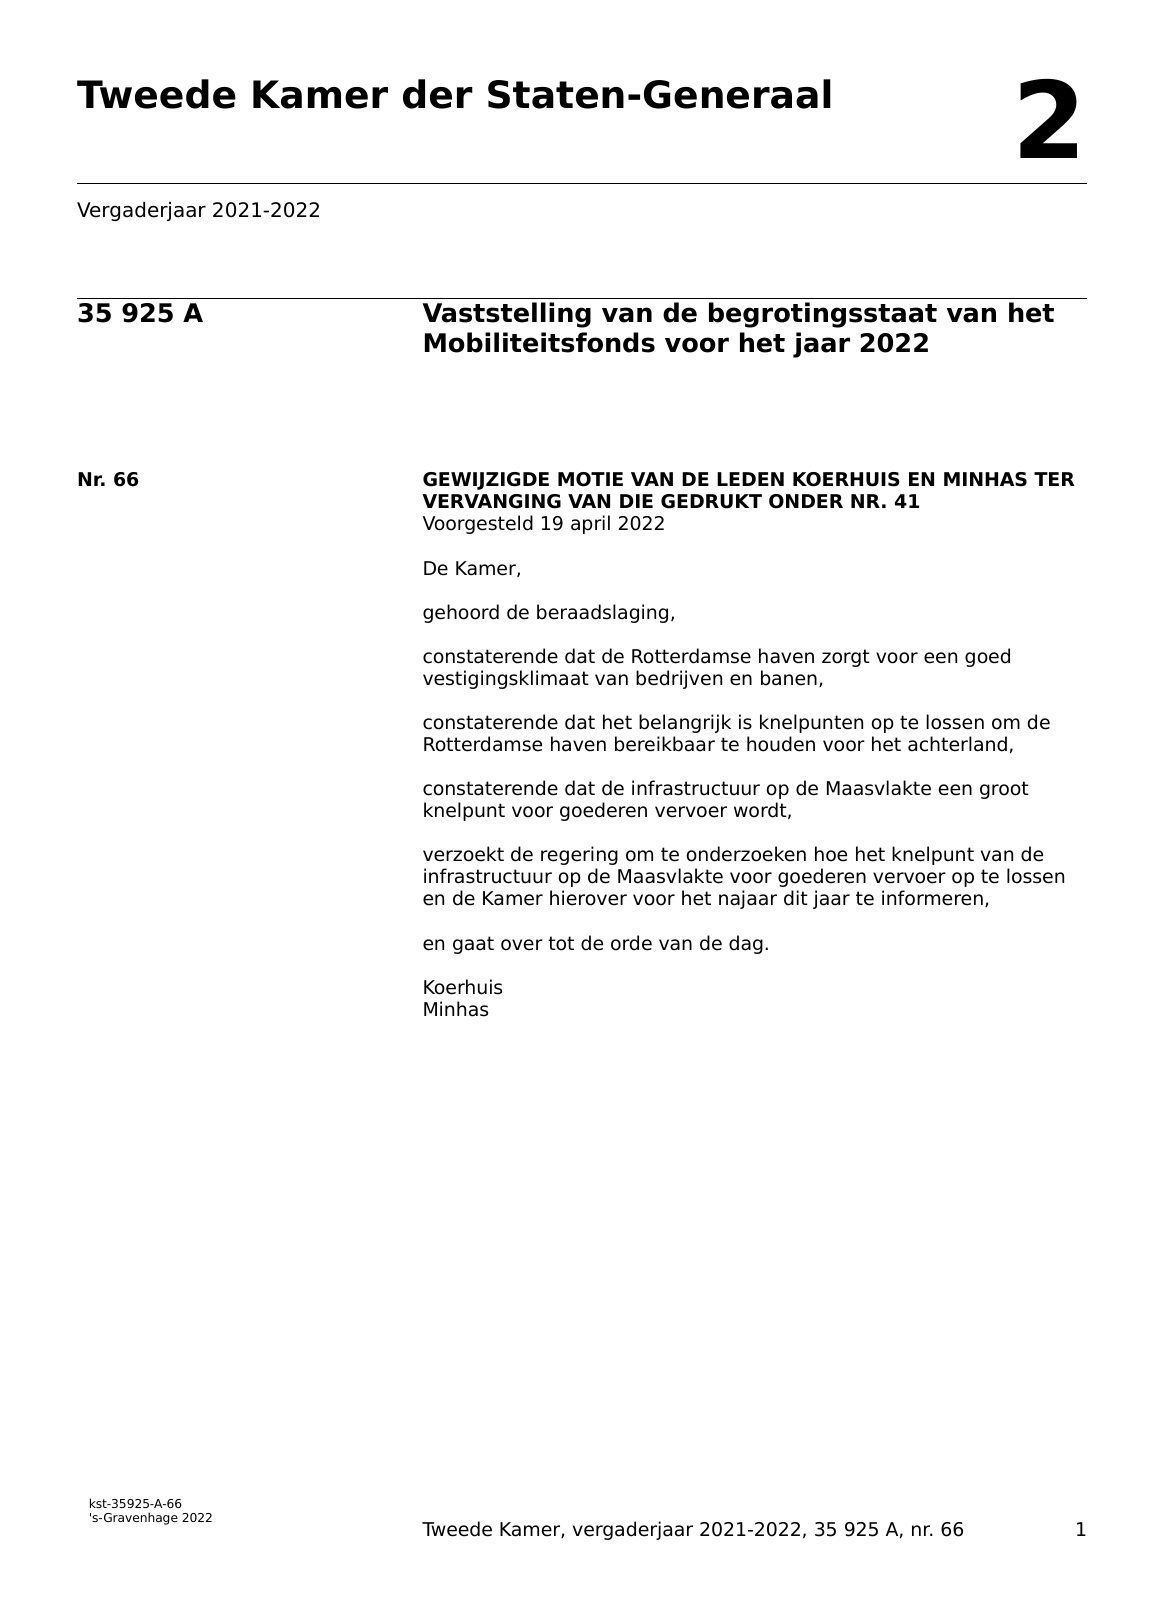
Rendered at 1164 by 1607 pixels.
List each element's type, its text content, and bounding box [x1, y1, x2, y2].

text en gaat over tot de orde van de dag. [422, 932, 1087, 954]
text Koerhuis [422, 977, 1087, 998]
subtitle 35 925 A Vaststelling van de begrotingsstaat van het Mobiliteitsfonds voor het jaar 2022 [77, 299, 1087, 358]
text constaterende dat de Rotterdamse haven zorgt voor een goed vestigingsklimaat van bedrijven en banen, [422, 646, 1087, 690]
table_header 2 [886, 59, 1087, 183]
table_header Tweede Kamer der Staten-Generaal [77, 59, 886, 183]
subtitle Nr. 66 GEWIJZIGDE MOTIE VAN DE LEDEN KOERHUIS EN MINHAS TER VERVANGING VAN DIE GEDRUKT ONDER NR. 41 [77, 469, 1087, 513]
text 's-Gravenhage 2022 [88, 1511, 323, 1525]
text De Kamer, [422, 557, 1087, 579]
text Minhas [422, 998, 1087, 1021]
text Voorgesteld 19 april 2022 [422, 513, 1087, 535]
text constaterende dat de infrastructuur op de Maasvlakte een groot knelpunt voor goederen vervoer wordt, [422, 778, 1087, 822]
text verzoekt de regering om te onderzoeken hoe het knelpunt van de infrastructuur op de Maasvlakte voor goederen vervoer op te lossen en de Kamer hierover voor het najaar dit jaar te informeren, [422, 844, 1087, 910]
text constaterende dat het belangrijk is knelpunten op te lossen om de Rotterdamse haven bereikbaar te houden voor het achterland, [422, 712, 1087, 756]
table_cell Vergaderjaar 2021-2022 [77, 184, 1087, 298]
text kst-35925-A-66 [88, 1497, 323, 1511]
text gehoord de beraadslaging, [422, 602, 1087, 624]
